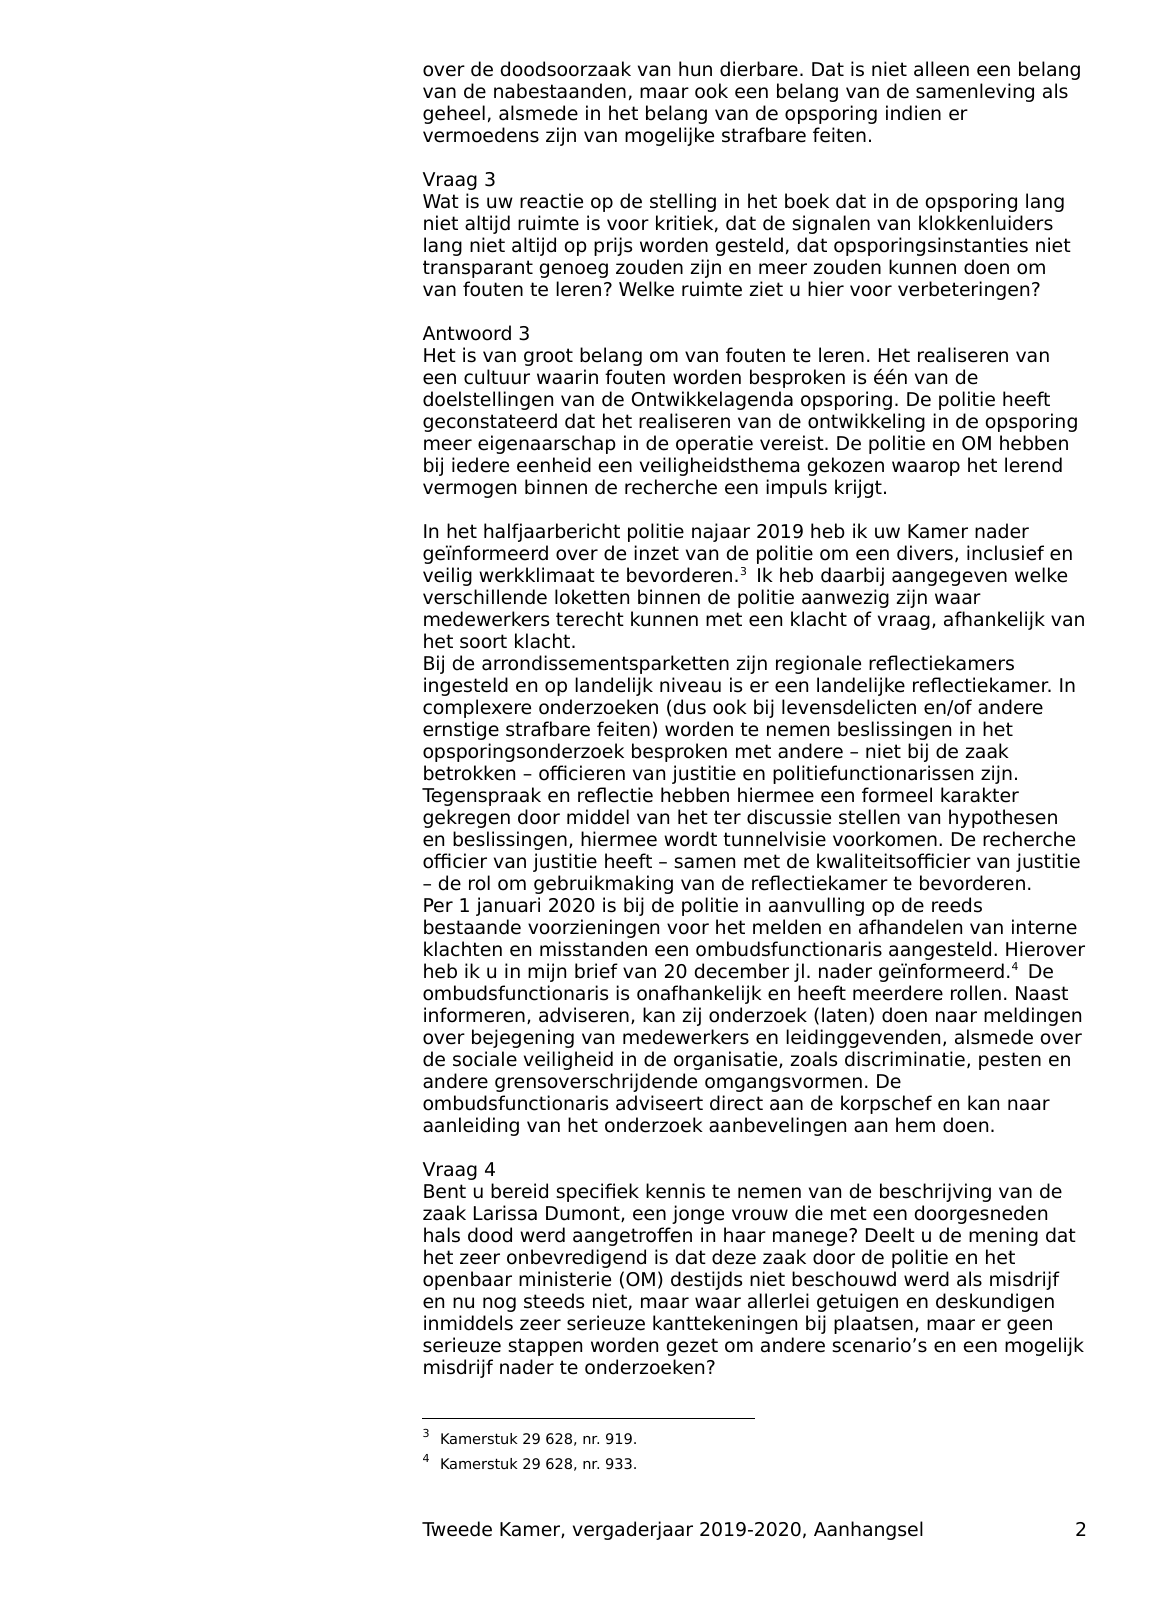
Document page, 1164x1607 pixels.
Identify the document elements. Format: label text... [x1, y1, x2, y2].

text Per 1 januari 2020 is bij de politie in aanvulling op de reeds bestaande voorzieningen voor het melden en afhandelen van interne klachten en misstanden een ombudsfunctionaris aangesteld. Hierover heb ik u in mijn brief van 20 december jl. nader geïnformeerd. De ombudsfunctionaris is onafhankelijk en heeft meerdere rollen. Naast informeren, adviseren, kan zij onderzoek (laten) doen naar meldingen over bejegening van medewerkers en leidinggevenden, alsmede over de sociale veiligheid in de organisatie, zoals discriminatie, pesten en andere grensoverschrijdende omgangsvormen. De ombudsfunctionaris adviseert direct aan de korpschef en kan naar aanleiding van het onderzoek aanbevelingen aan hem doen. [422, 895, 1087, 1137]
text Bent u bereid specifiek kennis te nemen van de beschrijving van de zaak Larissa Dumont, een jonge vrouw die met een doorgesneden hals dood werd aangetroffen in haar manege? Deelt u de mening dat het zeer onbevredigend is dat deze zaak door de politie en het openbaar ministerie (OM) destijds niet beschouwd werd als misdrijf en nu nog steeds niet, maar waar allerlei getuigen en deskundigen inmiddels zeer serieuze kanttekeningen bij plaatsen, maar er geen serieuze stappen worden gezet om andere scenario’s en een mogelijk misdrijf nader te onderzoeken? [422, 1181, 1087, 1379]
text Antwoord 3 [422, 323, 1087, 345]
text Vraag 4 [422, 1159, 1087, 1181]
text over de doodsoorzaak van hun dierbare. Dat is niet alleen een belang van de nabestaanden, maar ook een belang van de samenleving als geheel, alsmede in het belang van de opsporing indien er vermoedens zijn van mogelijke strafbare feiten. [422, 59, 1087, 147]
text Vraag 3 [422, 169, 1087, 191]
text Wat is uw reactie op de stelling in het boek dat in de opsporing lang niet altijd ruimte is voor kritiek, dat de signalen van klokkenluiders lang niet altijd op prijs worden gesteld, dat opsporingsinstanties niet transparant genoeg zouden zijn en meer zouden kunnen doen om van fouten te leren? Welke ruimte ziet u hier voor verbeteringen? [422, 191, 1087, 301]
text Kamerstuk 29 628, nr. 919. [422, 1427, 1087, 1449]
text Kamerstuk 29 628, nr. 933. [422, 1452, 1087, 1474]
text Bij de arrondissementsparketten zijn regionale reflectiekamers ingesteld en op landelijk niveau is er een landelijke reflectiekamer. In complexere onderzoeken (dus ook bij levensdelicten en/of andere ernstige strafbare feiten) worden te nemen beslissingen in het opsporingsonderzoek besproken met andere – niet bij de zaak betrokken – officieren van justitie en politiefunctionarissen zijn. Tegenspraak en reflectie hebben hiermee een formeel karakter gekregen door middel van het ter discussie stellen van hypothesen en beslissingen, hiermee wordt tunnelvisie voorkomen. De recherche officier van justitie heeft – samen met de kwaliteitsofficier van justitie – de rol om gebruikmaking van de reflectiekamer te bevorderen. [422, 653, 1087, 895]
text Het is van groot belang om van fouten te leren. Het realiseren van een cultuur waarin fouten worden besproken is één van de doelstellingen van de Ontwikkelagenda opsporing. De politie heeft geconstateerd dat het realiseren van de ontwikkeling in de opsporing meer eigenaarschap in de operatie vereist. De politie en OM hebben bij iedere eenheid een veiligheidsthema gekozen waarop het lerend vermogen binnen de recherche een impuls krijgt. [422, 345, 1087, 499]
text In het halfjaarbericht politie najaar 2019 heb ik uw Kamer nader geïnformeerd over de inzet van de politie om een divers, inclusief en veilig werkklimaat te bevorderen. Ik heb daarbij aangegeven welke verschillende loketten binnen de politie aanwezig zijn waar medewerkers terecht kunnen met een klacht of vraag, afhankelijk van het soort klacht. [422, 521, 1087, 653]
